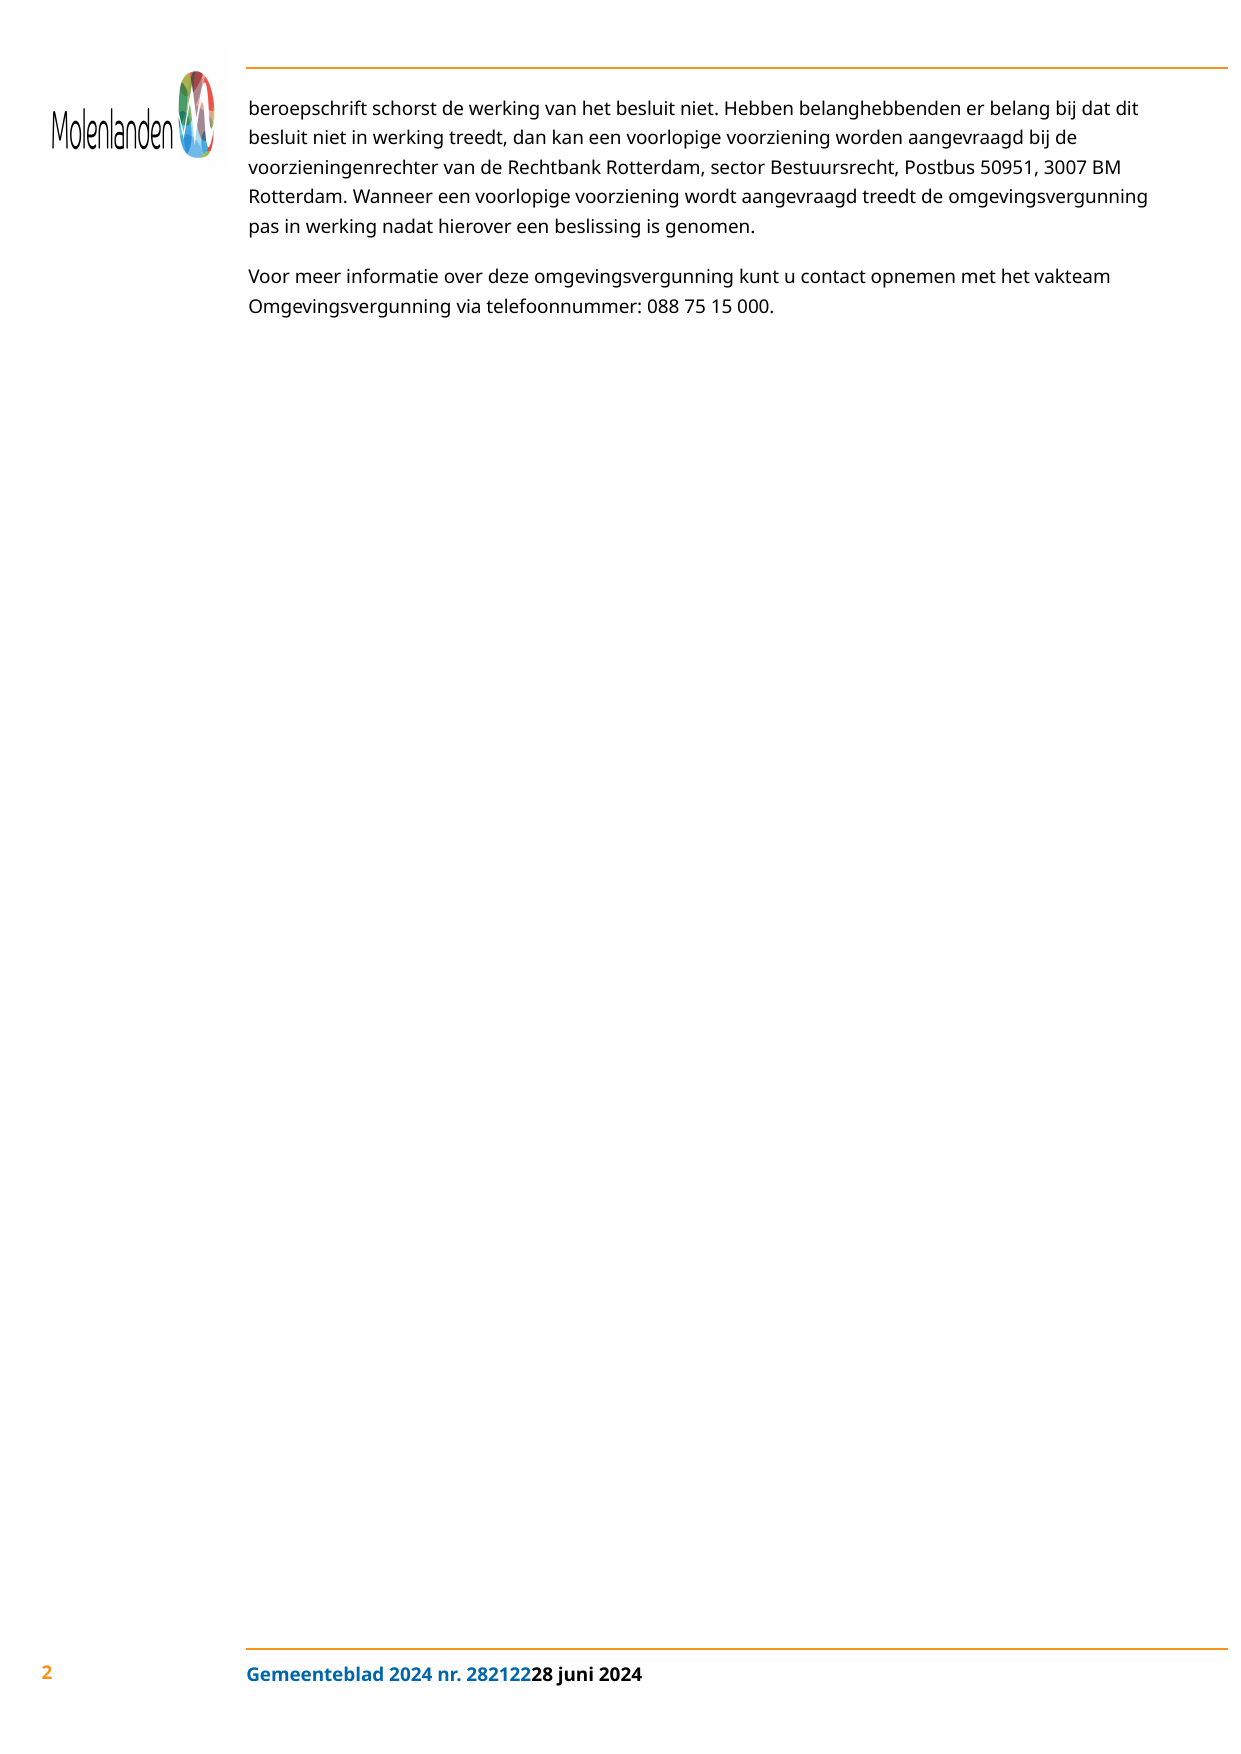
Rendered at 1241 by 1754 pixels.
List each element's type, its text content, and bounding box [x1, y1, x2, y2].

text beroepschrift schorst de werking van het besluit niet. Hebben belanghebbenden er belang bij dat dit besluit niet in werking treedt, dan kan een voorlopige voorziening worden aangevraagd bij de voorzieningenrechter van de Rechtbank Rotterdam, sector Bestuursrecht, Postbus 50951, 3007 BM Rotterdam. Wanneer een voorlopige voorziening wordt aangevraagd treedt de omgevingsvergunning pas in werking nadat hierover een beslissing is genomen. [248, 95, 1152, 239]
text Voor meer informatie over deze omgevingsvergunning kunt u contact opnemen met het vakteam Omgevingsvergunning via telefoonnummer: 088 75 15 000. [248, 263, 1152, 319]
picture [41, 47, 231, 172]
